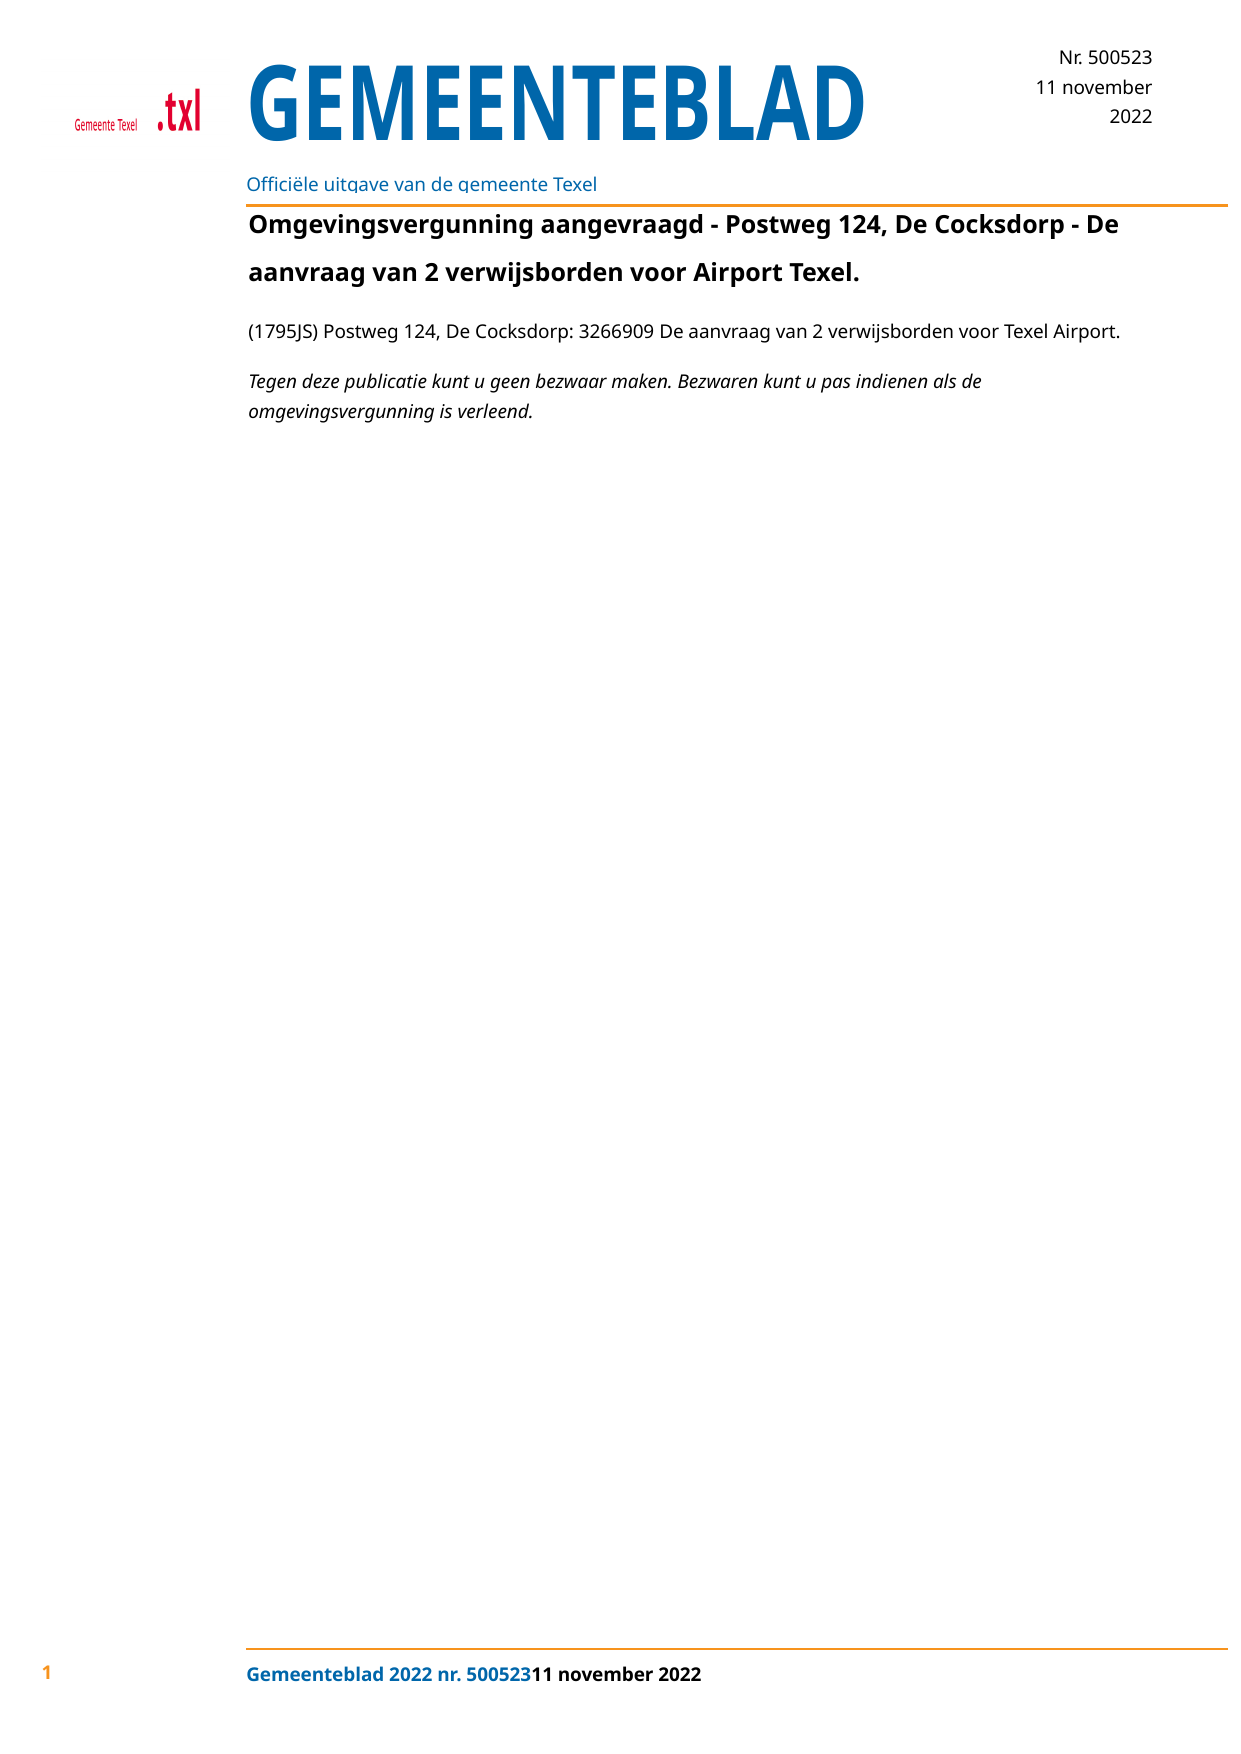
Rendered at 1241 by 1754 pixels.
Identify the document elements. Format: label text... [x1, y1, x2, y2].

text Omgevingsvergunning aangevraagd - Postweg 124, De Cocksdorp - De aanvraag van 2 verwijsborden voor Airport Texel. [248, 207, 1152, 288]
text (1795JS) Postweg 124, De Cocksdorp: 3266909 De aanvraag van 2 verwijsborden voor Texel Airport. [248, 318, 1152, 344]
text Tegen deze publicatie kunt u geen bezwaar maken. Bezwaren kunt u pas indienen als de omgevingsvergunning is verleend. [248, 368, 1152, 424]
picture [41, 47, 231, 172]
